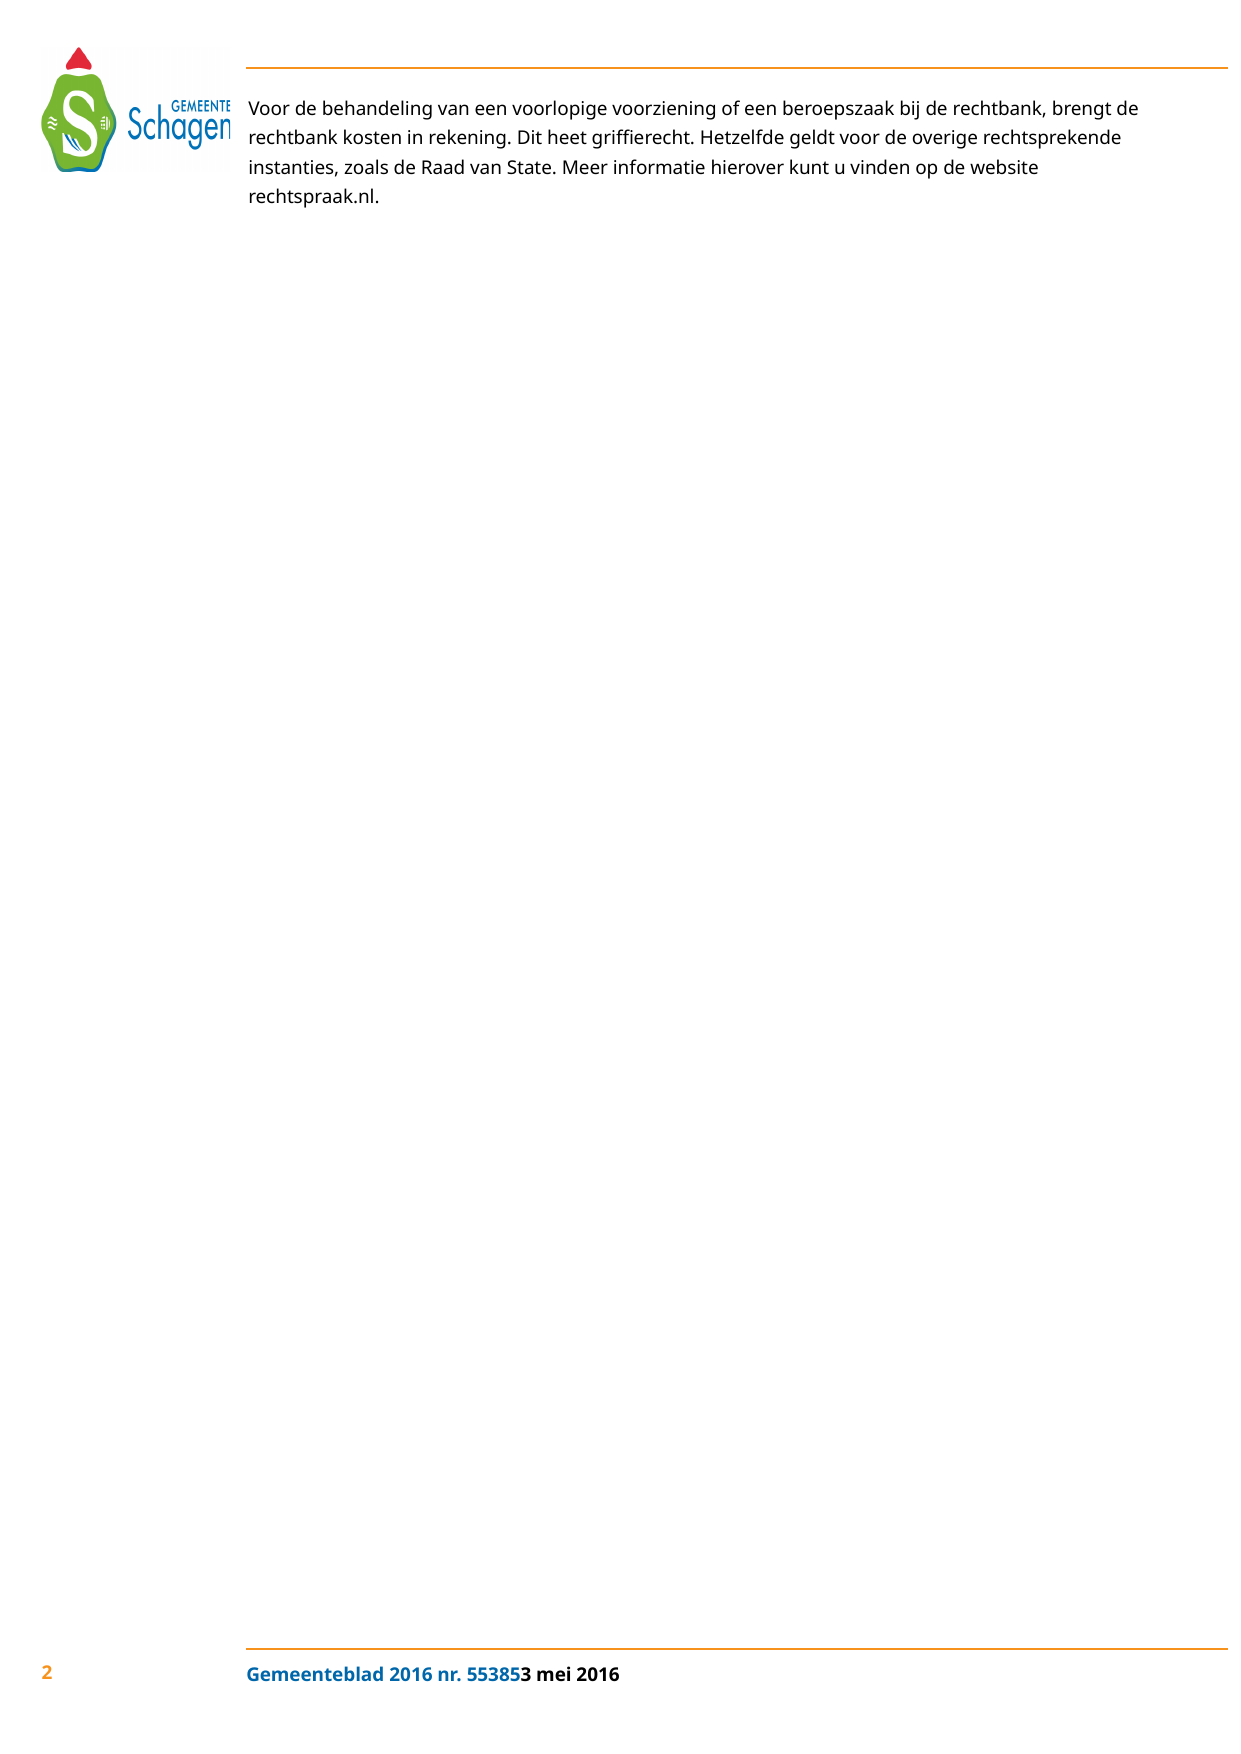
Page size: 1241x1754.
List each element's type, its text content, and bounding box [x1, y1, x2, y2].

picture [41, 47, 231, 172]
text Voor de behandeling van een voorlopige voorziening of een beroepszaak bij de rechtbank, brengt de rechtbank kosten in rekening. Dit heet griffierecht. Hetzelfde geldt voor de overige rechtsprekende instanties, zoals de Raad van State. Meer informatie hierover kunt u vinden op de website rechtspraak.nl. [248, 95, 1152, 209]
